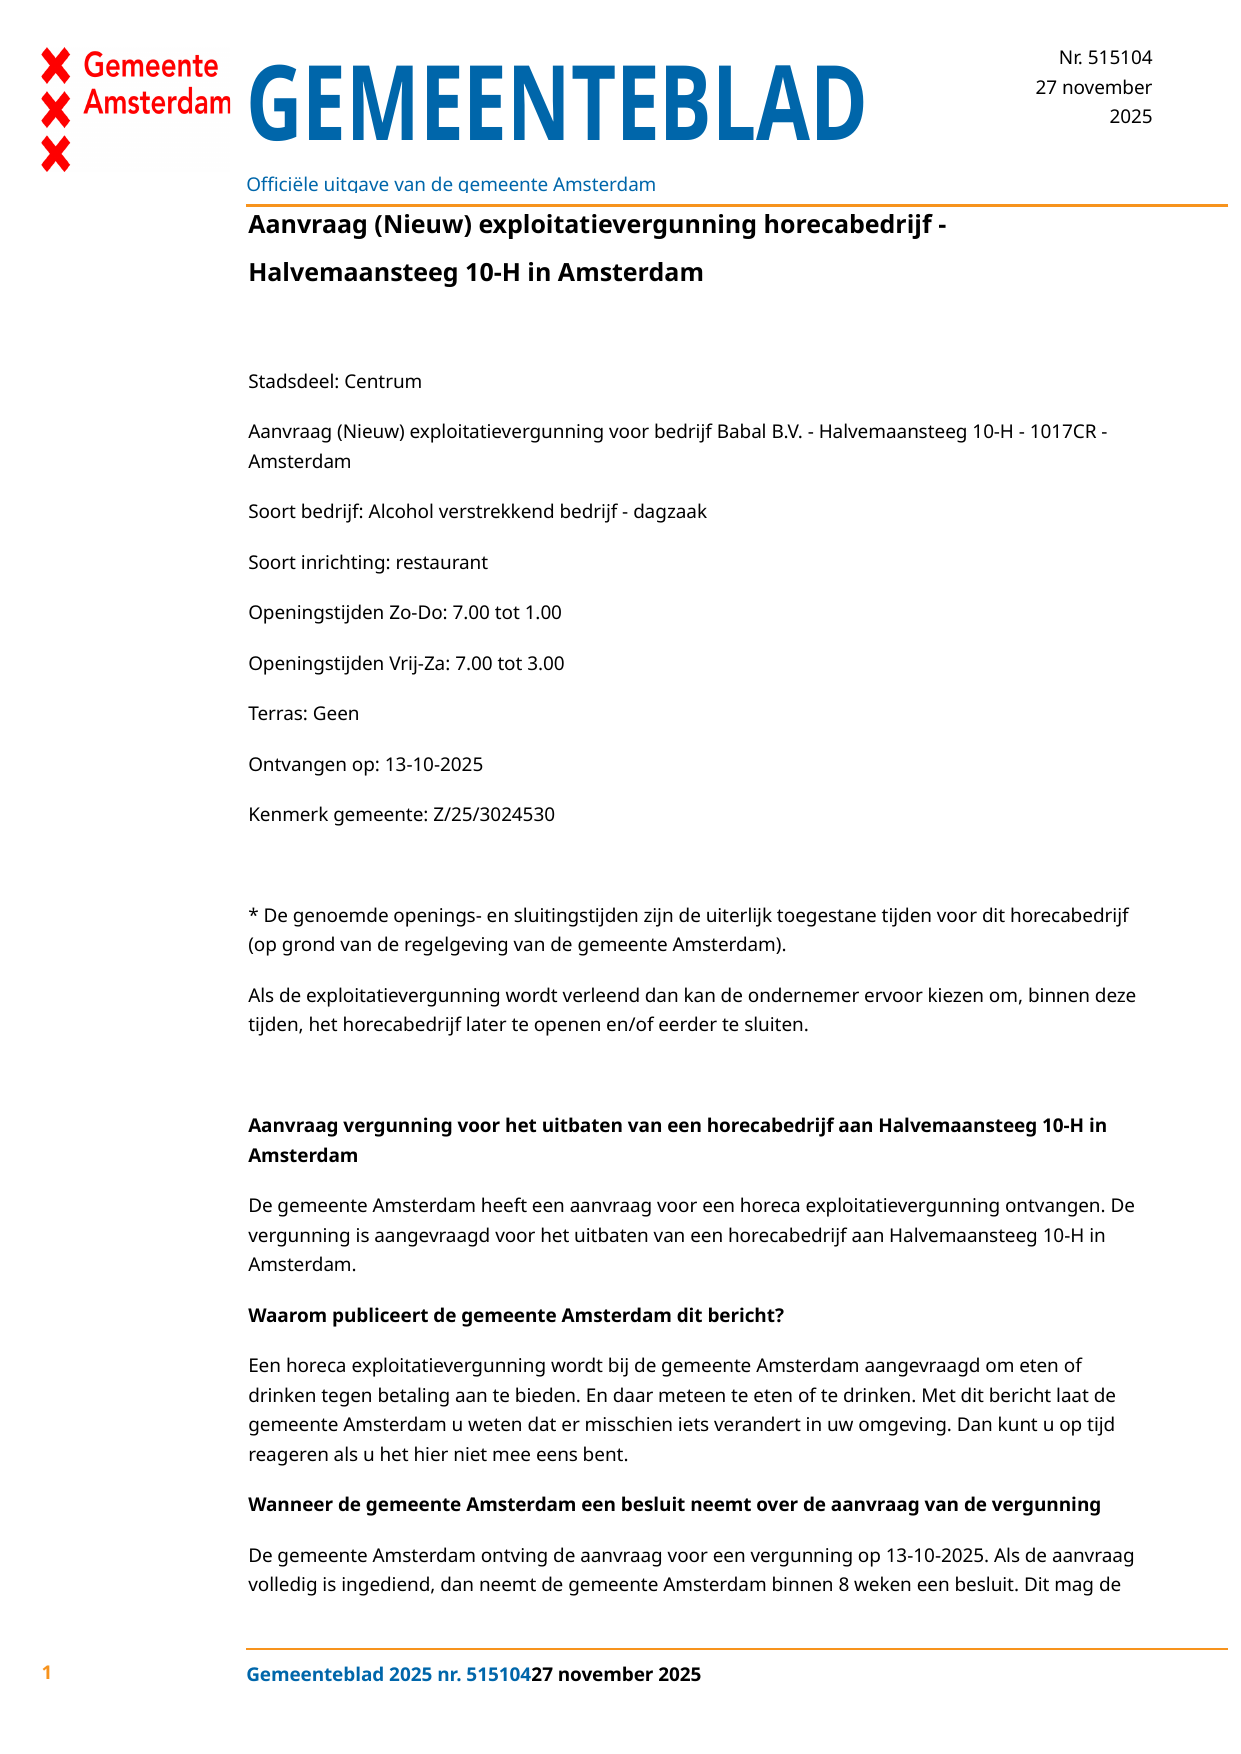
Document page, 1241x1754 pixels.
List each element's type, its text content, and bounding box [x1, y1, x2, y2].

text Kenmerk gemeente: Z/25/3024530 [248, 801, 1152, 827]
text Soort inrichting: restaurant [248, 549, 1152, 575]
text Aanvraag (Nieuw) exploitatievergunning horecabedrijf - Halvemaansteeg 10-H in Amsterdam [248, 207, 1152, 288]
text De gemeente Amsterdam heeft een aanvraag voor een horeca exploitatievergunning ontvangen. De vergunning is aangevraagd voor het uitbaten van een horecabedrijf aan Halvemaansteeg 10-H in Amsterdam. [248, 1192, 1152, 1277]
text Aanvraag (Nieuw) exploitatievergunning voor bedrijf Babal B.V. - Halvemaansteeg 10-H - 1017CR - Amsterdam [248, 419, 1152, 474]
text Als de exploitatievergunning wordt verleend dan kan de ondernemer ervoor kiezen om, binnen deze tijden, het horecabedrijf later te openen en/of eerder te sluiten. [248, 982, 1152, 1037]
text Wanneer de gemeente Amsterdam een besluit neemt over de aanvraag van de vergunning [248, 1492, 1152, 1517]
text De gemeente Amsterdam ontving de aanvraag voor een vergunning op 13-10-2025. Als de aanvraag volledig is ingediend, dan neemt de gemeente Amsterdam binnen 8 weken een besluit. Dit mag de [248, 1542, 1152, 1597]
text Waarom publiceert de gemeente Amsterdam dit bericht? [248, 1302, 1152, 1328]
text Openingstijden Vrij-Za: 7.00 tot 3.00 [248, 650, 1152, 676]
text Soort bedrijf: Alcohol verstrekkend bedrijf - dagzaak [248, 499, 1152, 524]
text Ontvangen op: 13-10-2025 [248, 751, 1152, 777]
text * De genoemde openings- en sluitingstijden zijn de uiterlijk toegestane tijden voor dit horecabedrijf (op grond van de regelgeving van de gemeente Amsterdam). [248, 902, 1152, 957]
text Openingstijden Zo-Do: 7.00 tot 1.00 [248, 599, 1152, 625]
text Aanvraag vergunning voor het uitbaten van een horecabedrijf aan Halvemaansteeg 10-H in Amsterdam [248, 1112, 1152, 1168]
text Een horeca exploitatievergunning wordt bij de gemeente Amsterdam aangevraagd om eten of drinken tegen betaling aan te bieden. En daar meteen te eten of te drinken. Met dit bericht laat de gemeente Amsterdam u weten dat er misschien iets verandert in uw omgeving. Dan kunt u op tijd reageren als u het hier niet mee eens bent. [248, 1352, 1152, 1467]
picture [41, 47, 231, 172]
text Terras: Geen [248, 700, 1152, 726]
text Stadsdeel: Centrum [248, 368, 1152, 394]
